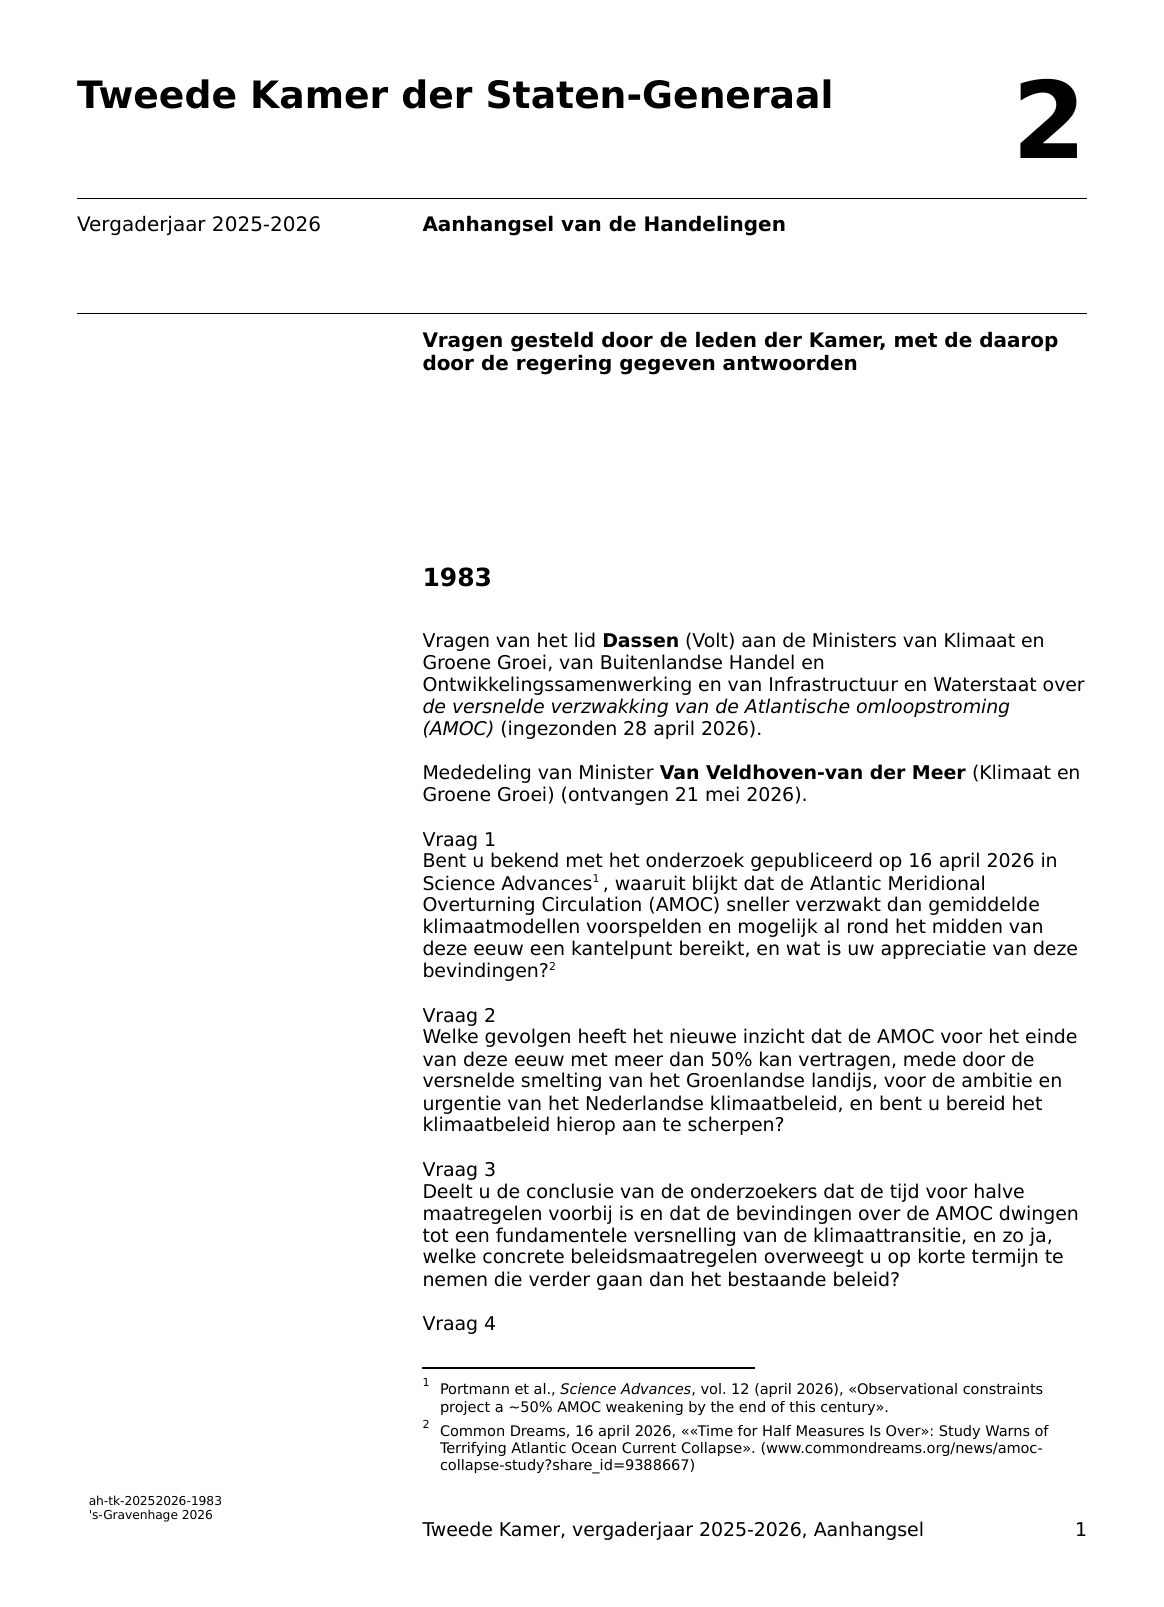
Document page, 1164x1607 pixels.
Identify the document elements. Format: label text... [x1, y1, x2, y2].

text Vraag 2 [422, 1004, 1087, 1026]
text Vraag 3 [422, 1158, 1087, 1181]
text ah-tk-20252026-1983 [88, 1494, 323, 1508]
text Vragen van het lid Dassen (Volt) aan de Ministers van Klimaat en Groene Groei, van Buitenlandse Handel en Ontwikkelingssamenwerking en van Infrastructuur en Waterstaat over de versnelde verzwakking van de Atlantische omloopstroming (AMOC) (ingezonden 28 april 2026). [422, 630, 1087, 740]
table_cell [77, 314, 422, 375]
text Welke gevolgen heeft het nieuwe inzicht dat de AMOC voor het einde van deze eeuw met meer dan 50% kan vertragen, mede door de versnelde smelting van het Groenlandse landijs, voor de ambitie en urgentie van het Nederlandse klimaatbeleid, en bent u bereid het klimaatbeleid hierop aan te scherpen? [422, 1026, 1087, 1136]
table_header Tweede Kamer der Staten-Generaal [77, 59, 886, 198]
text Portmann et al., Science Advances, vol. 12 (april 2026), «Observational constraints project a ~50% AMOC weakening by the end of this century». [422, 1377, 1087, 1416]
text 1983 [422, 563, 1087, 592]
table_header 2 [886, 59, 1087, 198]
text Deelt u de conclusie van de onderzoekers dat de tijd voor halve maatregelen voorbij is en dat de bevindingen over de AMOC dwingen tot een fundamentele versnelling van de klimaattransitie, en zo ja, welke concrete beleidsmaatregelen overweegt u op korte termijn te nemen die verder gaan dan het bestaande beleid? [422, 1181, 1087, 1290]
table_cell Vergaderjaar 2025-2026 [77, 199, 422, 313]
text Vraag 1 [422, 828, 1087, 850]
text Mededeling van Minister Van Veldhoven-van der Meer (Klimaat en Groene Groei) (ontvangen 21 mei 2026). [422, 762, 1087, 806]
table_cell Vragen gesteld door de leden der Kamer, met de daarop door de regering gegeven antwoorden [422, 314, 1087, 375]
text Bent u bekend met het onderzoek gepubliceerd op 16 april 2026 in Science Advances, waaruit blijkt dat de Atlantic Meridional Overturning Circulation (AMOC) sneller verzwakt dan gemiddelde klimaatmodellen voorspelden en mogelijk al rond het midden van deze eeuw een kantelpunt bereikt, en wat is uw appreciatie van deze bevindingen? [422, 850, 1087, 982]
text Common Dreams, 16 april 2026, ««Time for Half Measures Is Over»: Study Warns of Terrifying Atlantic Ocean Current Collapse». (www.commondreams.org/news/amoc-collapse-study?share_id=9388667) [422, 1418, 1087, 1474]
text 's-Gravenhage 2026 [88, 1508, 323, 1522]
table_cell Aanhangsel van de Handelingen [422, 199, 1087, 313]
text Vraag 4 [422, 1313, 1087, 1334]
